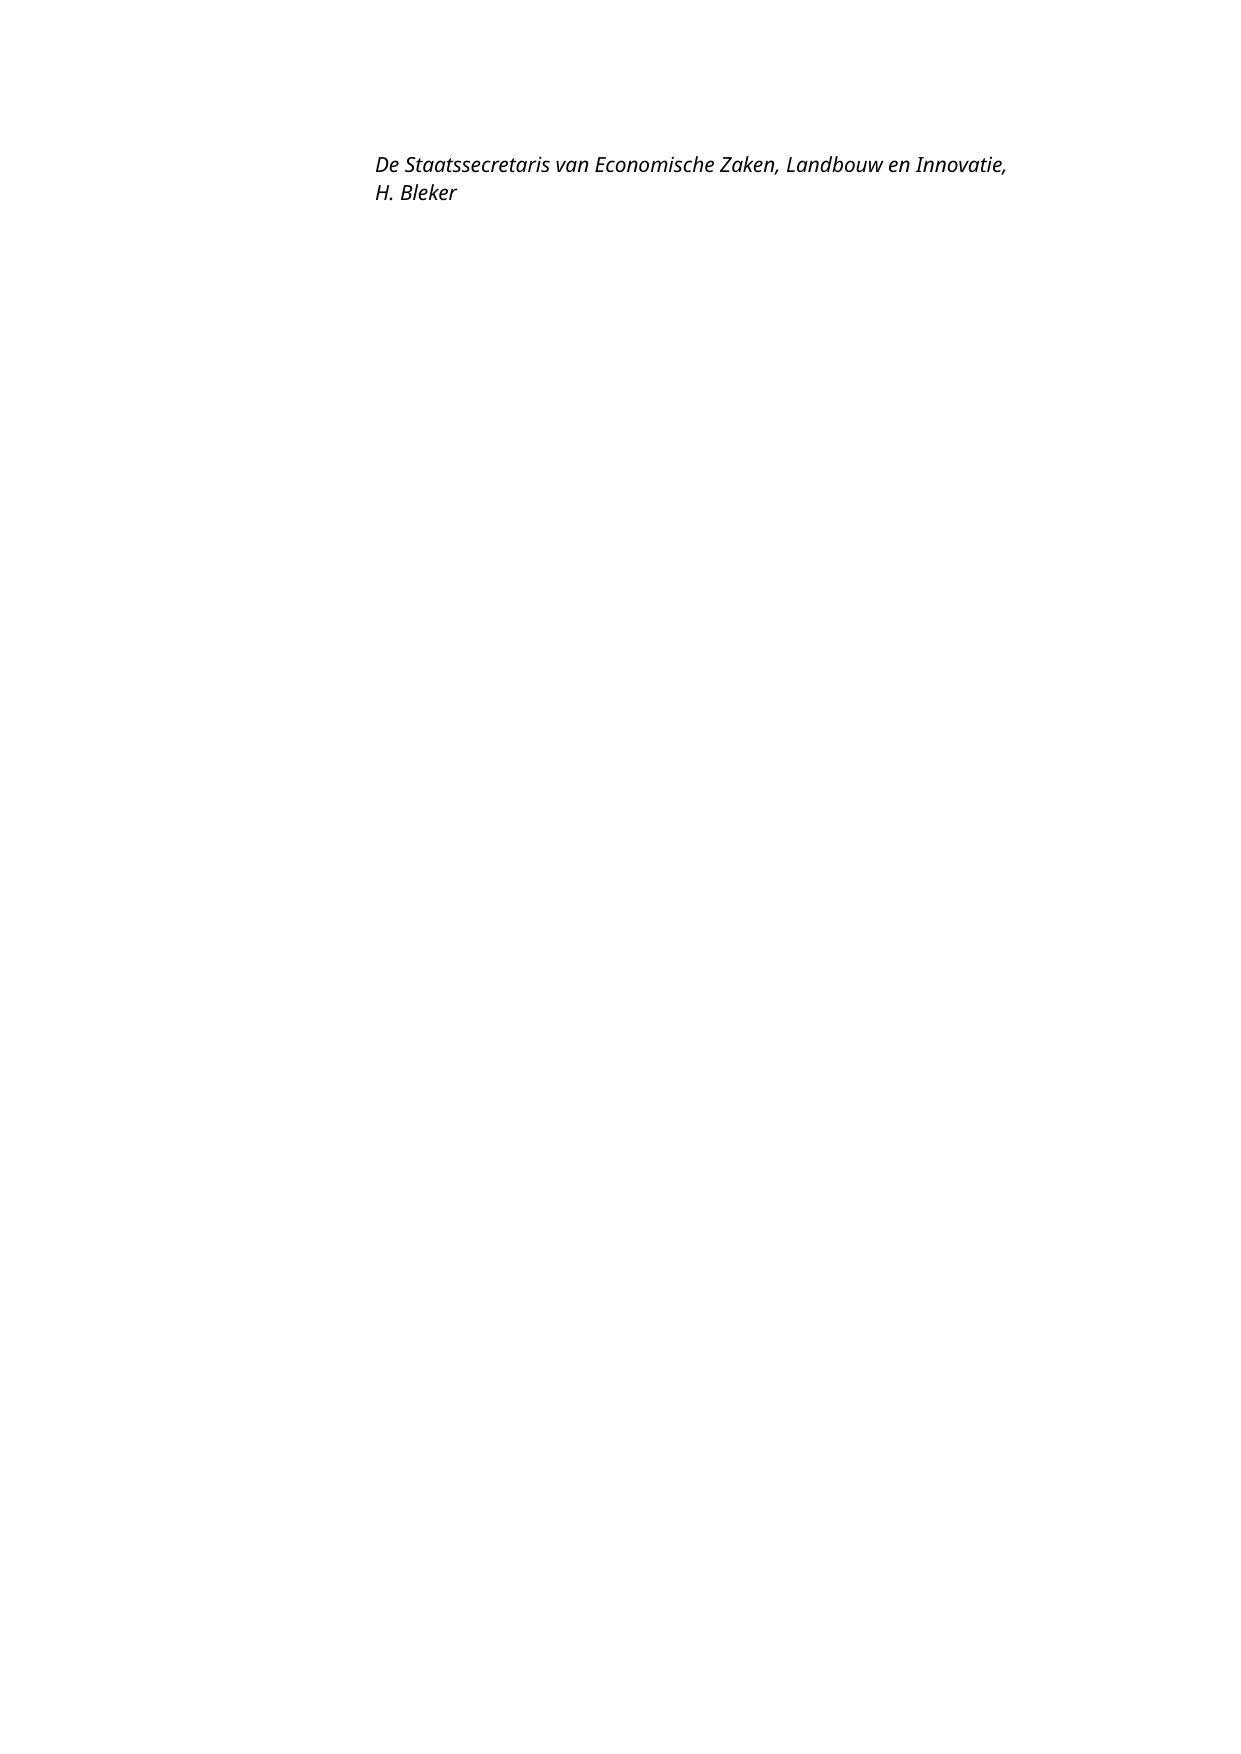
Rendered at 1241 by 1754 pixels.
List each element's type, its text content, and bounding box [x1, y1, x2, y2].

text De Staatssecretaris van Economische Zaken, Landbouw en Innovatie, [375, 150, 1090, 178]
text H. Bleker [375, 178, 1090, 207]
